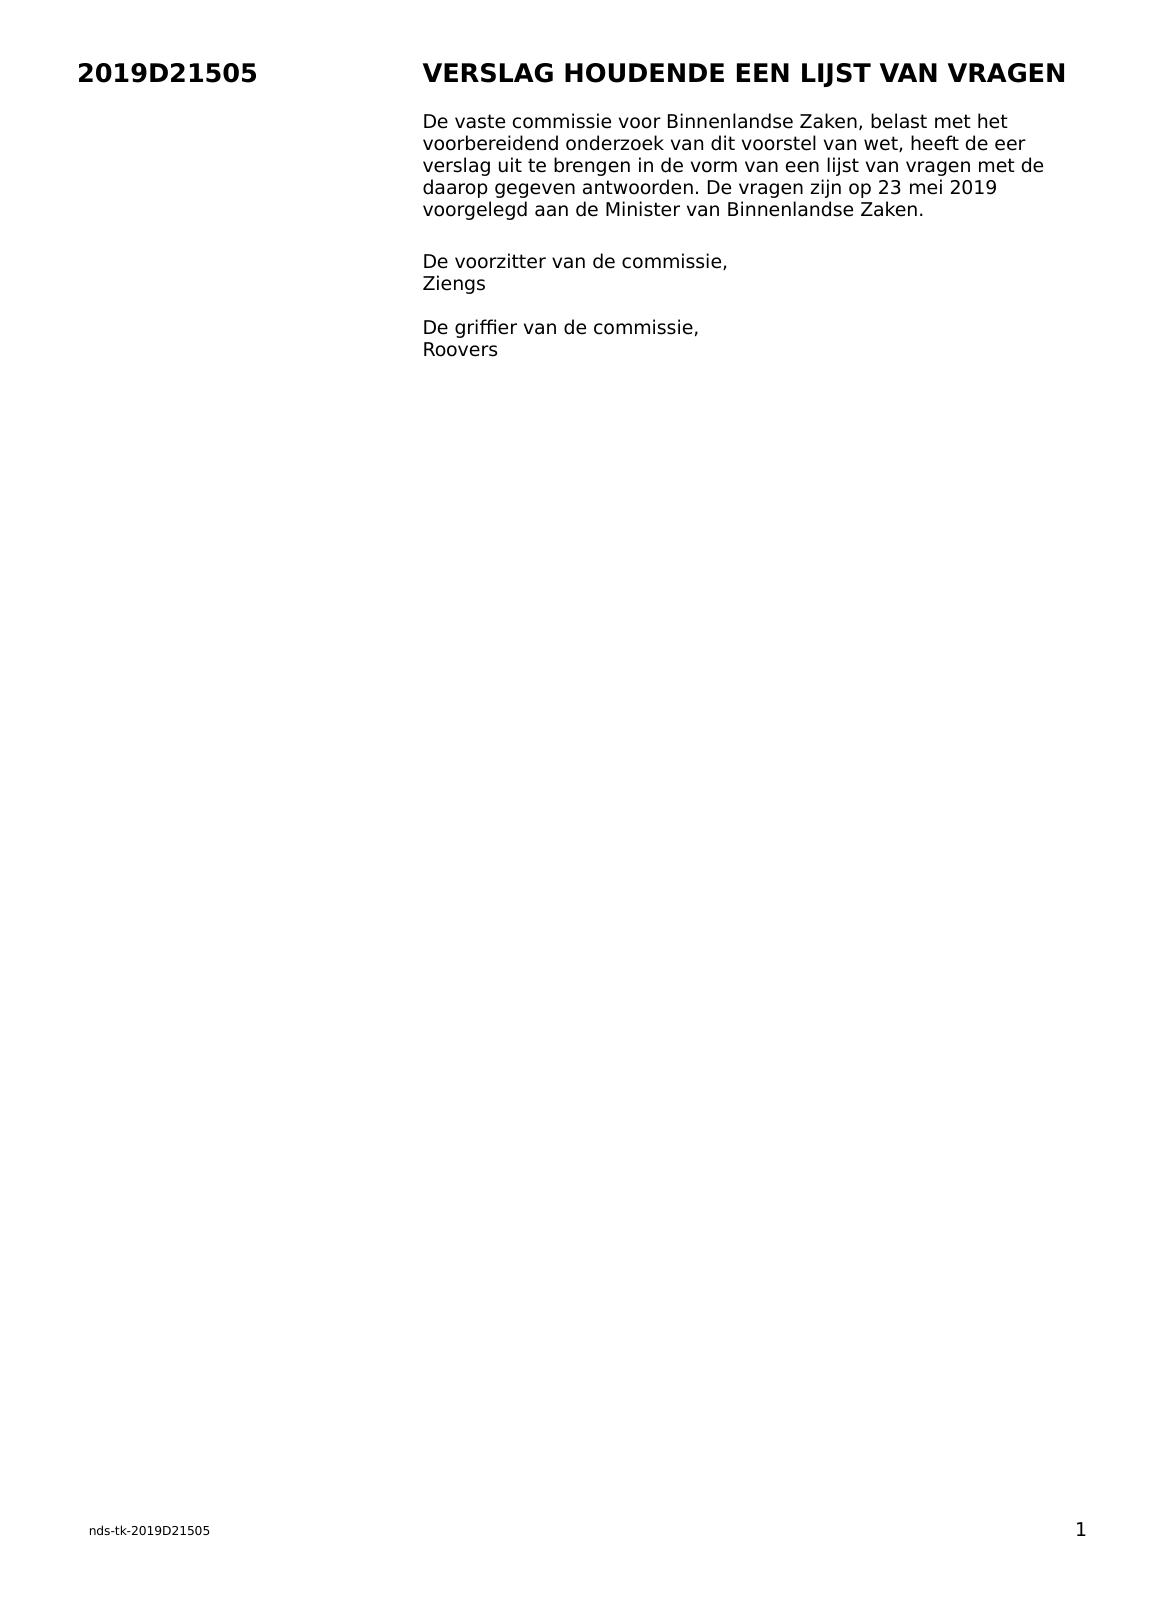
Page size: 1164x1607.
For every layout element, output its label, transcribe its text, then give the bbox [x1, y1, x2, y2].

text De vaste commissie voor Binnenlandse Zaken, belast met het voorbereidend onderzoek van dit voorstel van wet, heeft de eer verslag uit te brengen in de vorm van een lijst van vragen met de daarop gegeven antwoorden. De vragen zijn op 23 mei 2019 voorgelegd aan de Minister van Binnenlandse Zaken. [422, 111, 1087, 221]
text 2019D21505 VERSLAG HOUDENDE EEN LIJST VAN VRAGEN [77, 59, 1087, 89]
text nds-tk-2019D21505 [88, 1524, 323, 1538]
text De griffier van de commissie, Roovers [422, 317, 1087, 361]
text De voorzitter van de commissie, Ziengs [422, 251, 1087, 295]
